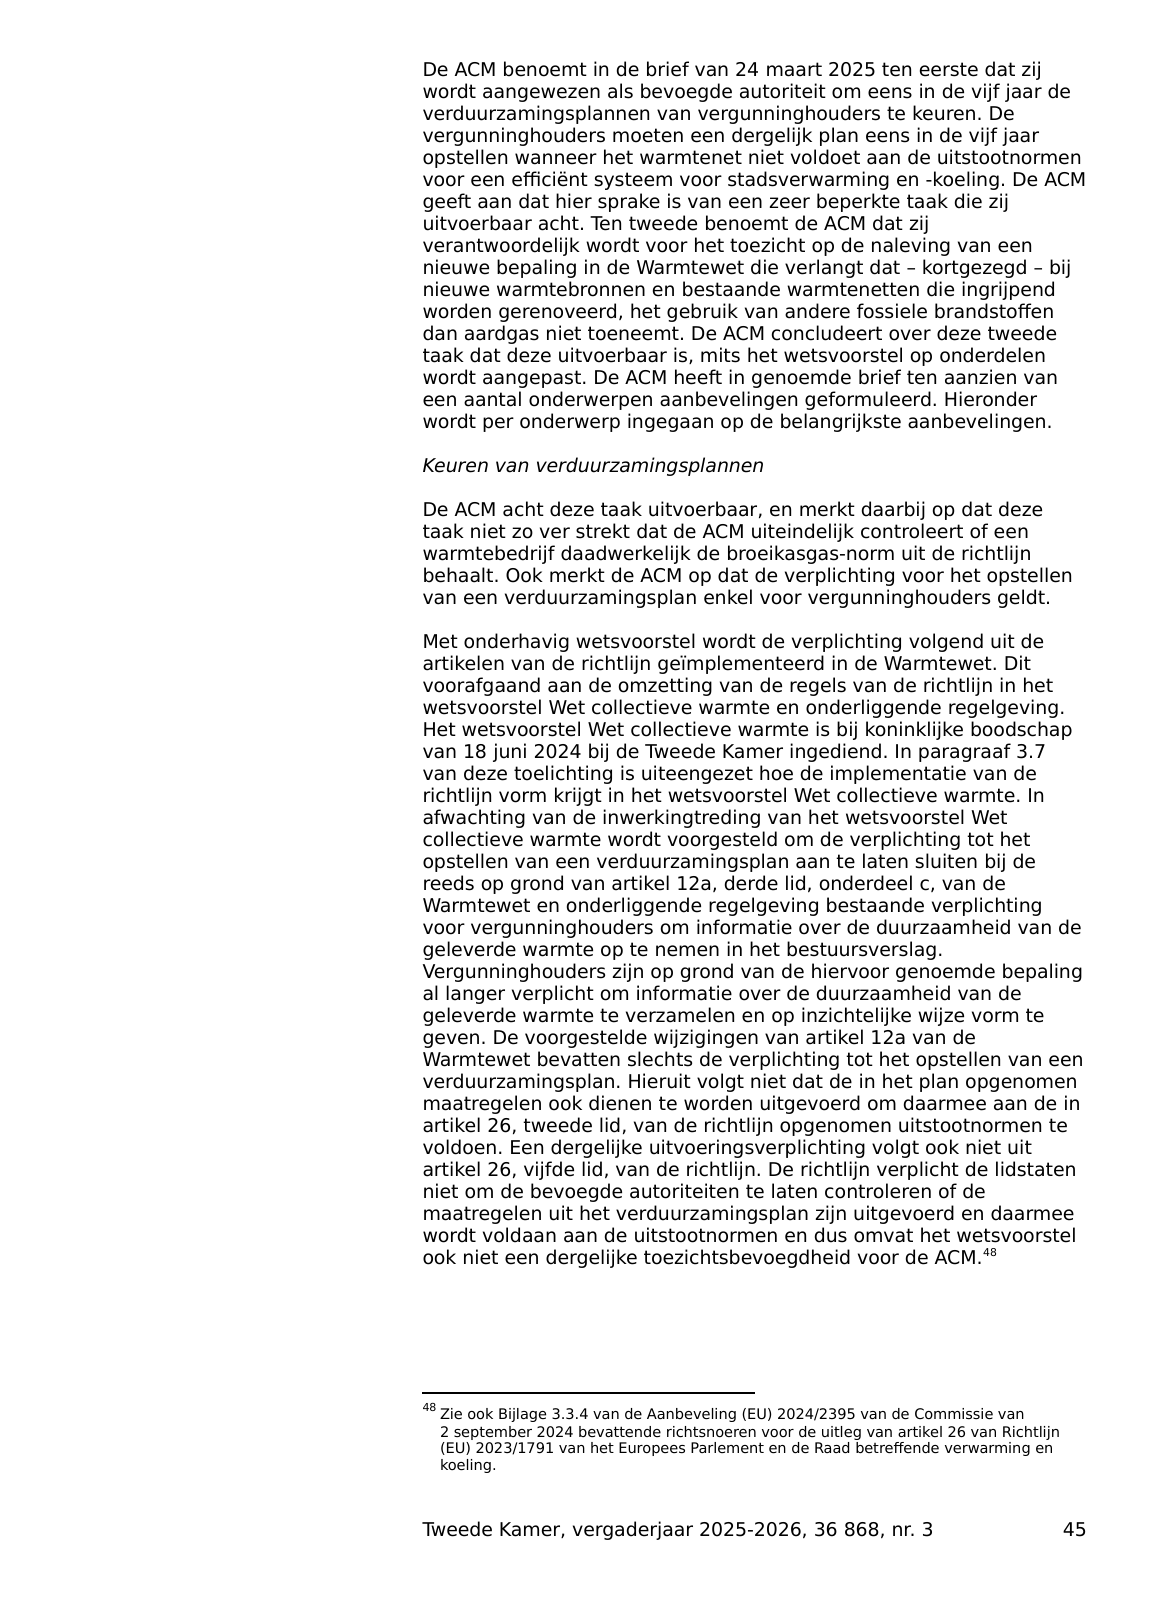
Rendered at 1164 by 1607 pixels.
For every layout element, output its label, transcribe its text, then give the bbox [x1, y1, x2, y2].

text Zie ook Bijlage 3.3.4 van de Aanbeveling (EU) 2024/2395 van de Commissie van 2 september 2024 bevattende richtsnoeren voor de uitleg van artikel 26 van Richtlijn (EU) 2023/1791 van het Europees Parlement en de Raad betreffende verwarming en koeling. [422, 1402, 1087, 1474]
text Met onderhavig wetsvoorstel wordt de verplichting volgend uit de artikelen van de richtlijn geïmplementeerd in de Warmtewet. Dit voorafgaand aan de omzetting van de regels van de richtlijn in het wetsvoorstel Wet collectieve warmte en onderliggende regelgeving. Het wetsvoorstel Wet collectieve warmte is bij koninklijke boodschap van 18 juni 2024 bij de Tweede Kamer ingediend. In paragraaf 3.7 van deze toelichting is uiteengezet hoe de implementatie van de richtlijn vorm krijgt in het wetsvoorstel Wet collectieve warmte. In afwachting van de inwerkingtreding van het wetsvoorstel Wet collectieve warmte wordt voorgesteld om de verplichting tot het opstellen van een verduurzamingsplan aan te laten sluiten bij de reeds op grond van artikel 12a, derde lid, onderdeel c, van de Warmtewet en onderliggende regelgeving bestaande verplichting voor vergunninghouders om informatie over de duurzaamheid van de geleverde warmte op te nemen in het bestuursverslag. Vergunninghouders zijn op grond van de hiervoor genoemde bepaling al langer verplicht om informatie over de duurzaamheid van de geleverde warmte te verzamelen en op inzichtelijke wijze vorm te geven. De voorgestelde wijzigingen van artikel 12a van de Warmtewet bevatten slechts de verplichting tot het opstellen van een verduurzamingsplan. Hieruit volgt niet dat de in het plan opgenomen maatregelen ook dienen te worden uitgevoerd om daarmee aan de in artikel 26, tweede lid, van de richtlijn opgenomen uitstootnormen te voldoen. Een dergelijke uitvoeringsverplichting volgt ook niet uit artikel 26, vijfde lid, van de richtlijn. De richtlijn verplicht de lidstaten niet om de bevoegde autoriteiten te laten controleren of de maatregelen uit het verduurzamingsplan zijn uitgevoerd en daarmee wordt voldaan aan de uitstootnormen en dus omvat het wetsvoorstel ook niet een dergelijke toezichtsbevoegdheid voor de ACM. [422, 631, 1087, 1268]
text De ACM benoemt in de brief van 24 maart 2025 ten eerste dat zij wordt aangewezen als bevoegde autoriteit om eens in de vijf jaar de verduurzamingsplannen van vergunninghouders te keuren. De vergunninghouders moeten een dergelijk plan eens in de vijf jaar opstellen wanneer het warmtenet niet voldoet aan de uitstootnormen voor een efficiënt systeem voor stadsverwarming en -koeling. De ACM geeft aan dat hier sprake is van een zeer beperkte taak die zij uitvoerbaar acht. Ten tweede benoemt de ACM dat zij verantwoordelijk wordt voor het toezicht op de naleving van een nieuwe bepaling in de Warmtewet die verlangt dat – kortgezegd – bij nieuwe warmtebronnen en bestaande warmtenetten die ingrijpend worden gerenoveerd, het gebruik van andere fossiele brandstoffen dan aardgas niet toeneemt. De ACM concludeert over deze tweede taak dat deze uitvoerbaar is, mits het wetsvoorstel op onderdelen wordt aangepast. De ACM heeft in genoemde brief ten aanzien van een aantal onderwerpen aanbevelingen geformuleerd. Hieronder wordt per onderwerp ingegaan op de belangrijkste aanbevelingen. [422, 59, 1087, 433]
subtitle Keuren van verduurzamingsplannen [422, 455, 1087, 477]
text De ACM acht deze taak uitvoerbaar, en merkt daarbij op dat deze taak niet zo ver strekt dat de ACM uiteindelijk controleert of een warmtebedrijf daadwerkelijk de broeikasgas-norm uit de richtlijn behaalt. Ook merkt de ACM op dat de verplichting voor het opstellen van een verduurzamingsplan enkel voor vergunninghouders geldt. [422, 499, 1087, 609]
